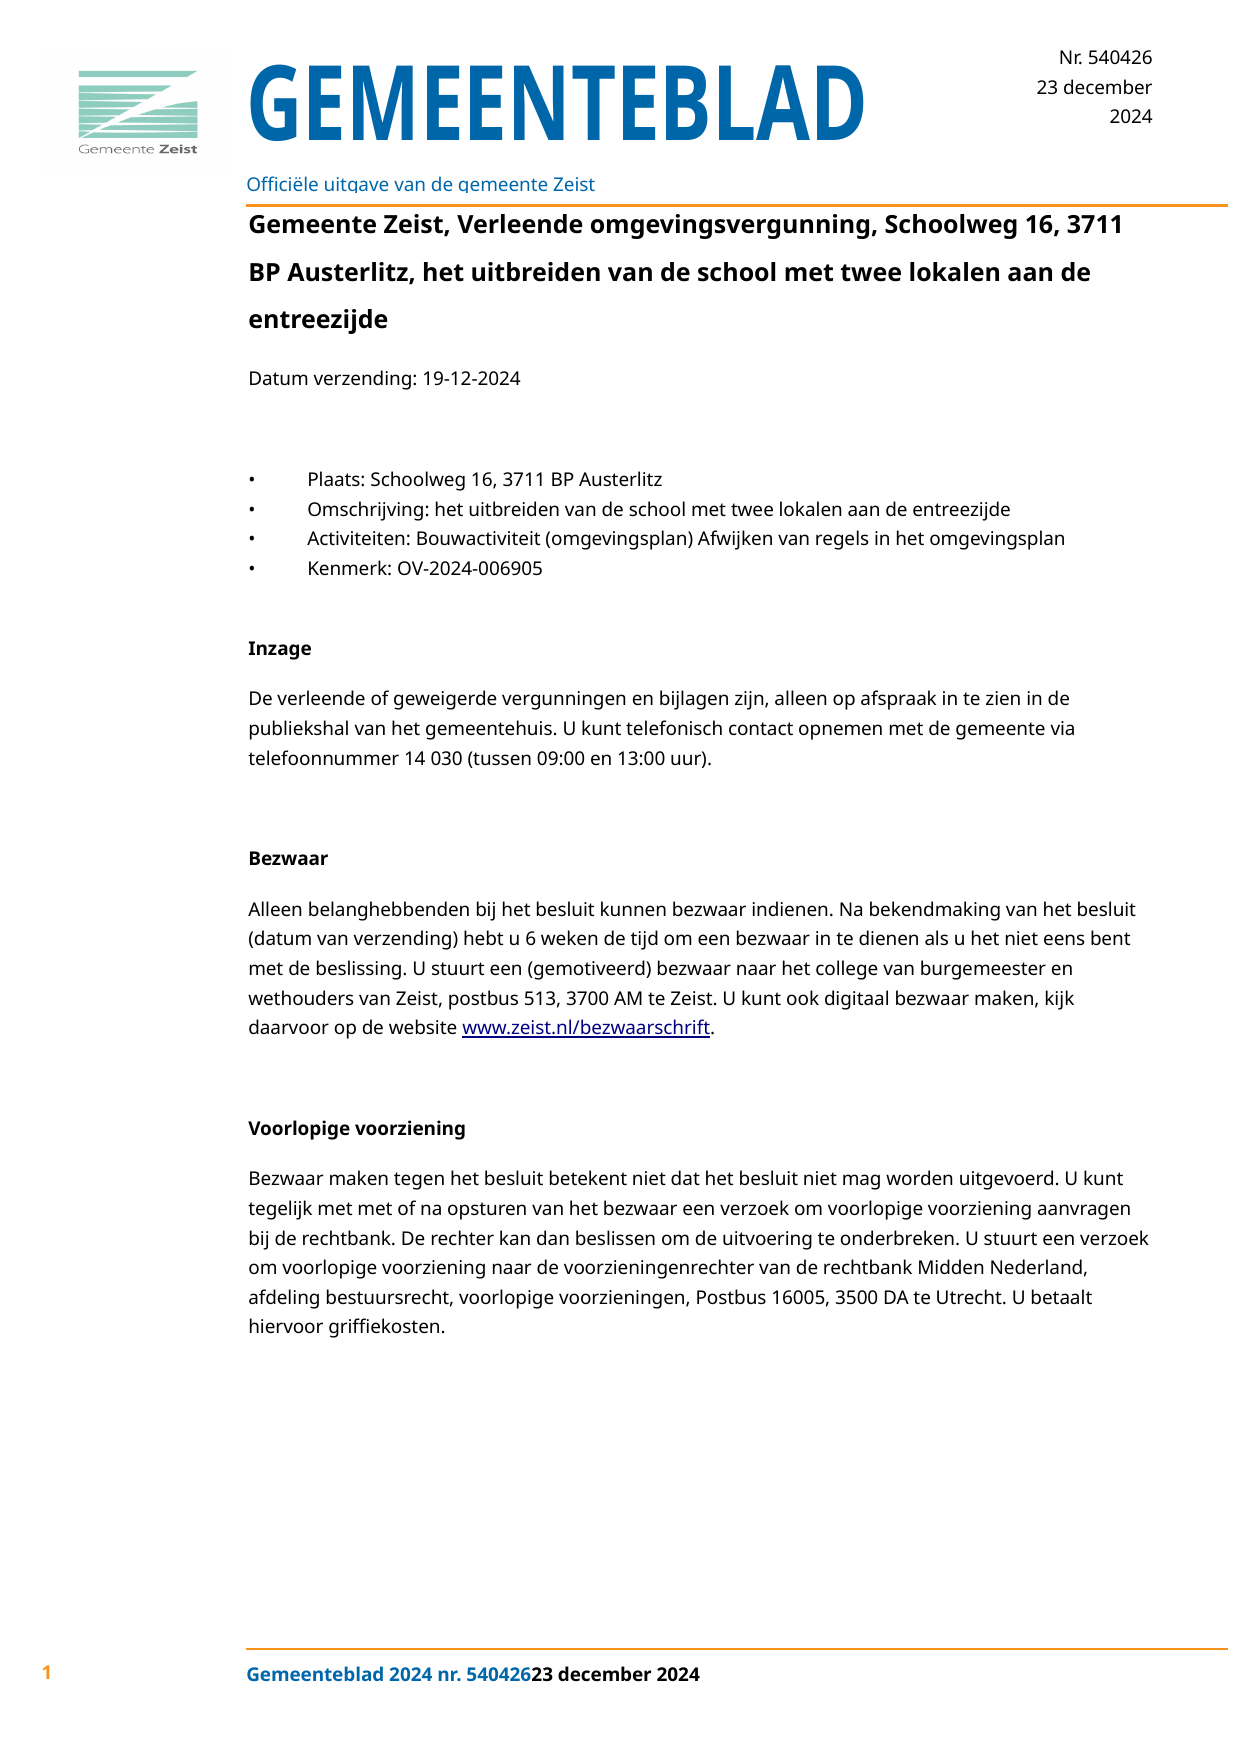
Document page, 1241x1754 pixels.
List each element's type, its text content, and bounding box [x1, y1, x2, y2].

text Bezwaar maken tegen het besluit betekent niet dat het besluit niet mag worden uitgevoerd. U kunt tegelijk met met of na opsturen van het bezwaar een verzoek om voorlopige voorziening aanvragen bij de rechtbank. De rechter kan dan beslissen om de uitvoering te onderbreken. U stuurt een verzoek om voorlopige voorziening naar de voorzieningenrechter van de rechtbank Midden Nederland, afdeling bestuursrecht, voorlopige voorzieningen, Postbus 16005, 3500 DA te Utrecht. U betaalt hiervoor griffiekosten. [248, 1166, 1152, 1339]
text Gemeente Zeist, Verleende omgevingsvergunning, Schoolweg 16, 3711 BP Austerlitz, het uitbreiden van de school met twee lokalen aan de entreezijde [248, 207, 1152, 336]
text De verleende of geweigerde vergunningen en bijlagen zijn, alleen op afspraak in te zien in de publiekshal van het gemeentehuis. U kunt telefonisch contact opnemen met de gemeente via telefoonnummer 14 030 (tussen 09:00 en 13:00 uur). [248, 686, 1152, 770]
list Omschrijving: het uitbreiden van de school met twee lokalen aan de entreezijde [248, 496, 1152, 522]
text Bezwaar [248, 846, 1152, 871]
picture [41, 47, 231, 172]
list Plaats: Schoolweg 16, 3711 BP Austerlitz [248, 466, 1152, 492]
list Kenmerk: OV-2024-006905 [248, 555, 1152, 581]
list Activiteiten: Bouwactiviteit (omgevingsplan) Afwijken van regels in het omgevingsplan [248, 526, 1152, 551]
text Voorlopige voorziening [248, 1115, 1152, 1141]
text Datum verzending: 19-12-2024 [248, 366, 1152, 391]
text Inzage [248, 635, 1152, 661]
text Alleen belanghebbenden bij het besluit kunnen bezwaar indienen. Na bekendmaking van het besluit (datum van verzending) hebt u 6 weken de tijd om een bezwaar in te dienen als u het niet eens bent met de beslissing. U stuurt een (gemotiveerd) bezwaar naar het college van burgemeester en wethouders van Zeist, postbus 513, 3700 AM te Zeist. U kunt ook digitaal bezwaar maken, kijk daarvoor op de website www.zeist.nl/bezwaarschrift. [248, 896, 1152, 1040]
